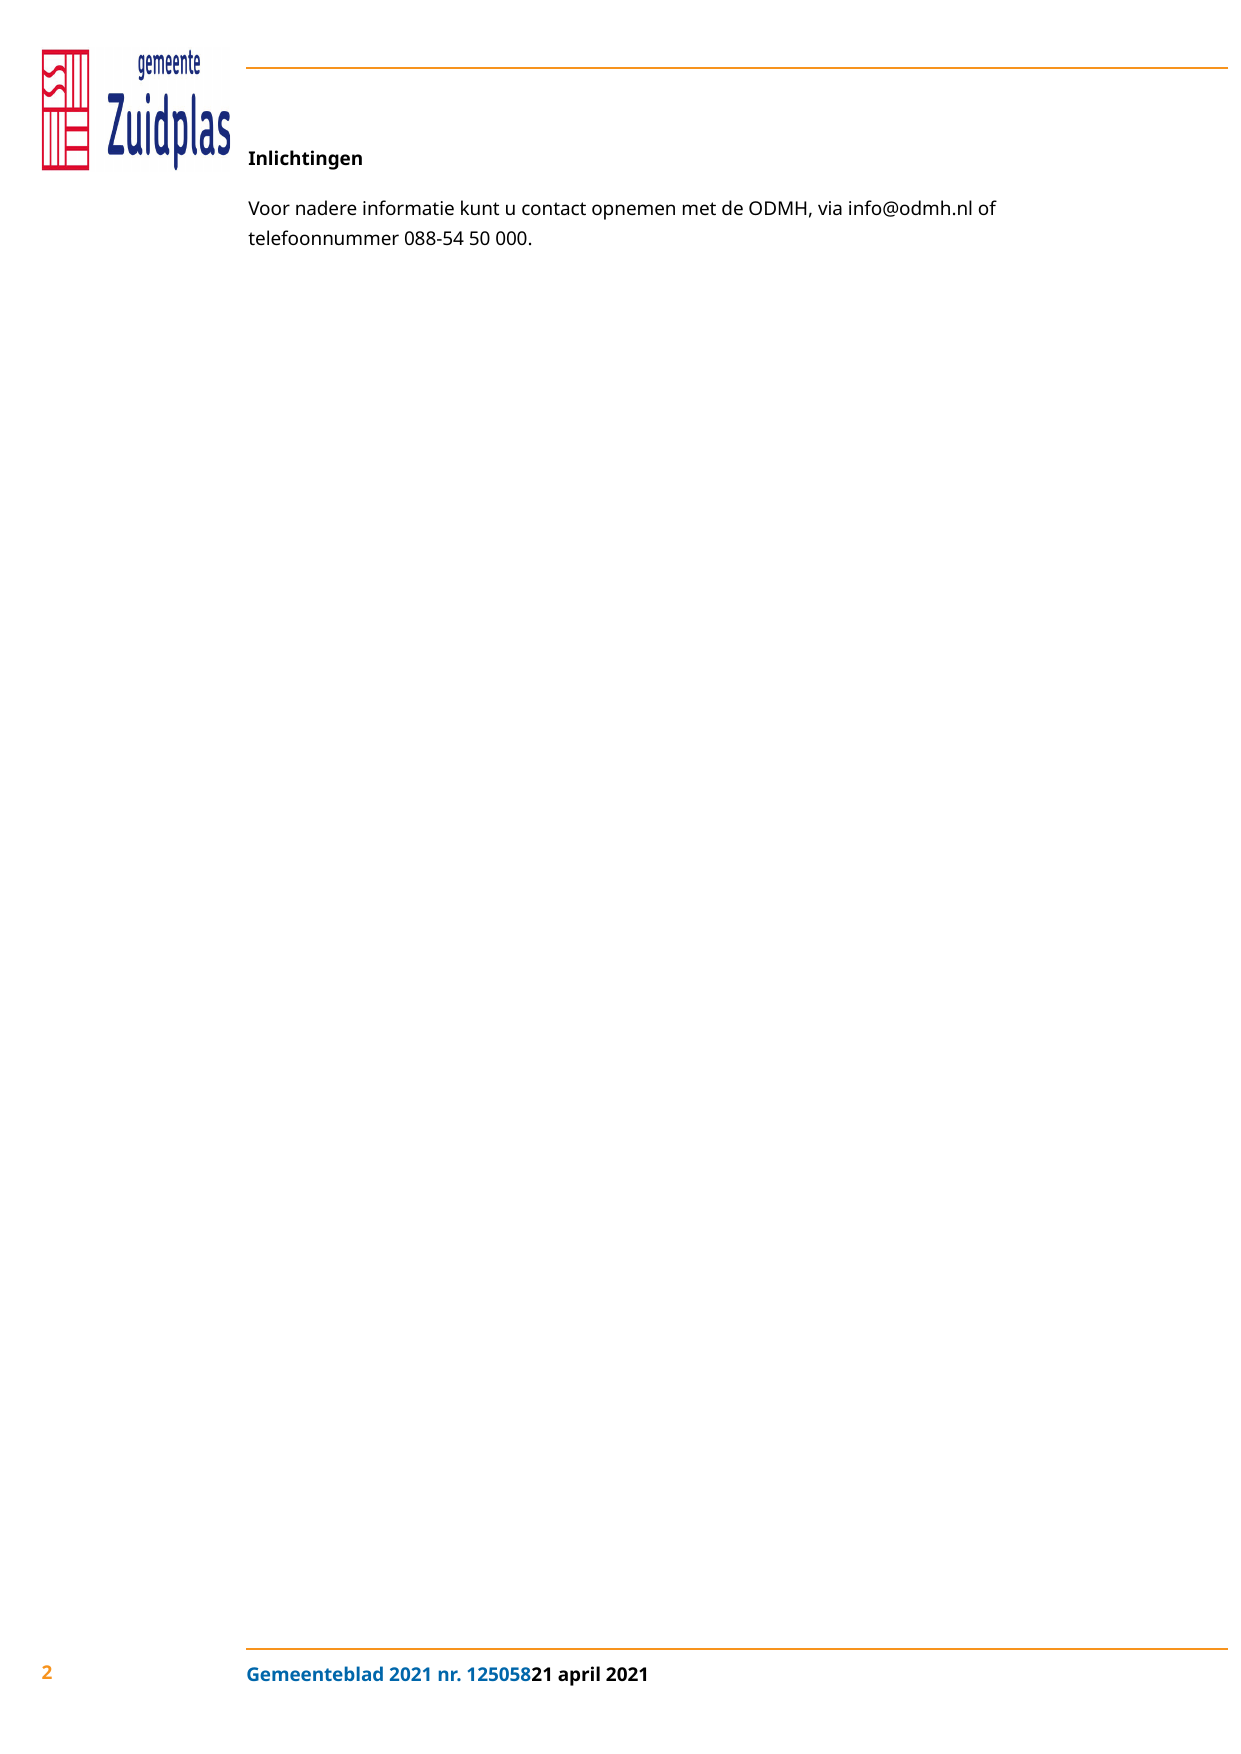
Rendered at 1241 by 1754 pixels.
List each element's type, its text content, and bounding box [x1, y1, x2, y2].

picture [41, 47, 231, 172]
text Voor nadere informatie kunt u contact opnemen met de ODMH, via info@odmh.nl of telefoonnummer 088-54 50 000. [248, 196, 1152, 251]
text Inlichtingen [248, 145, 1152, 171]
